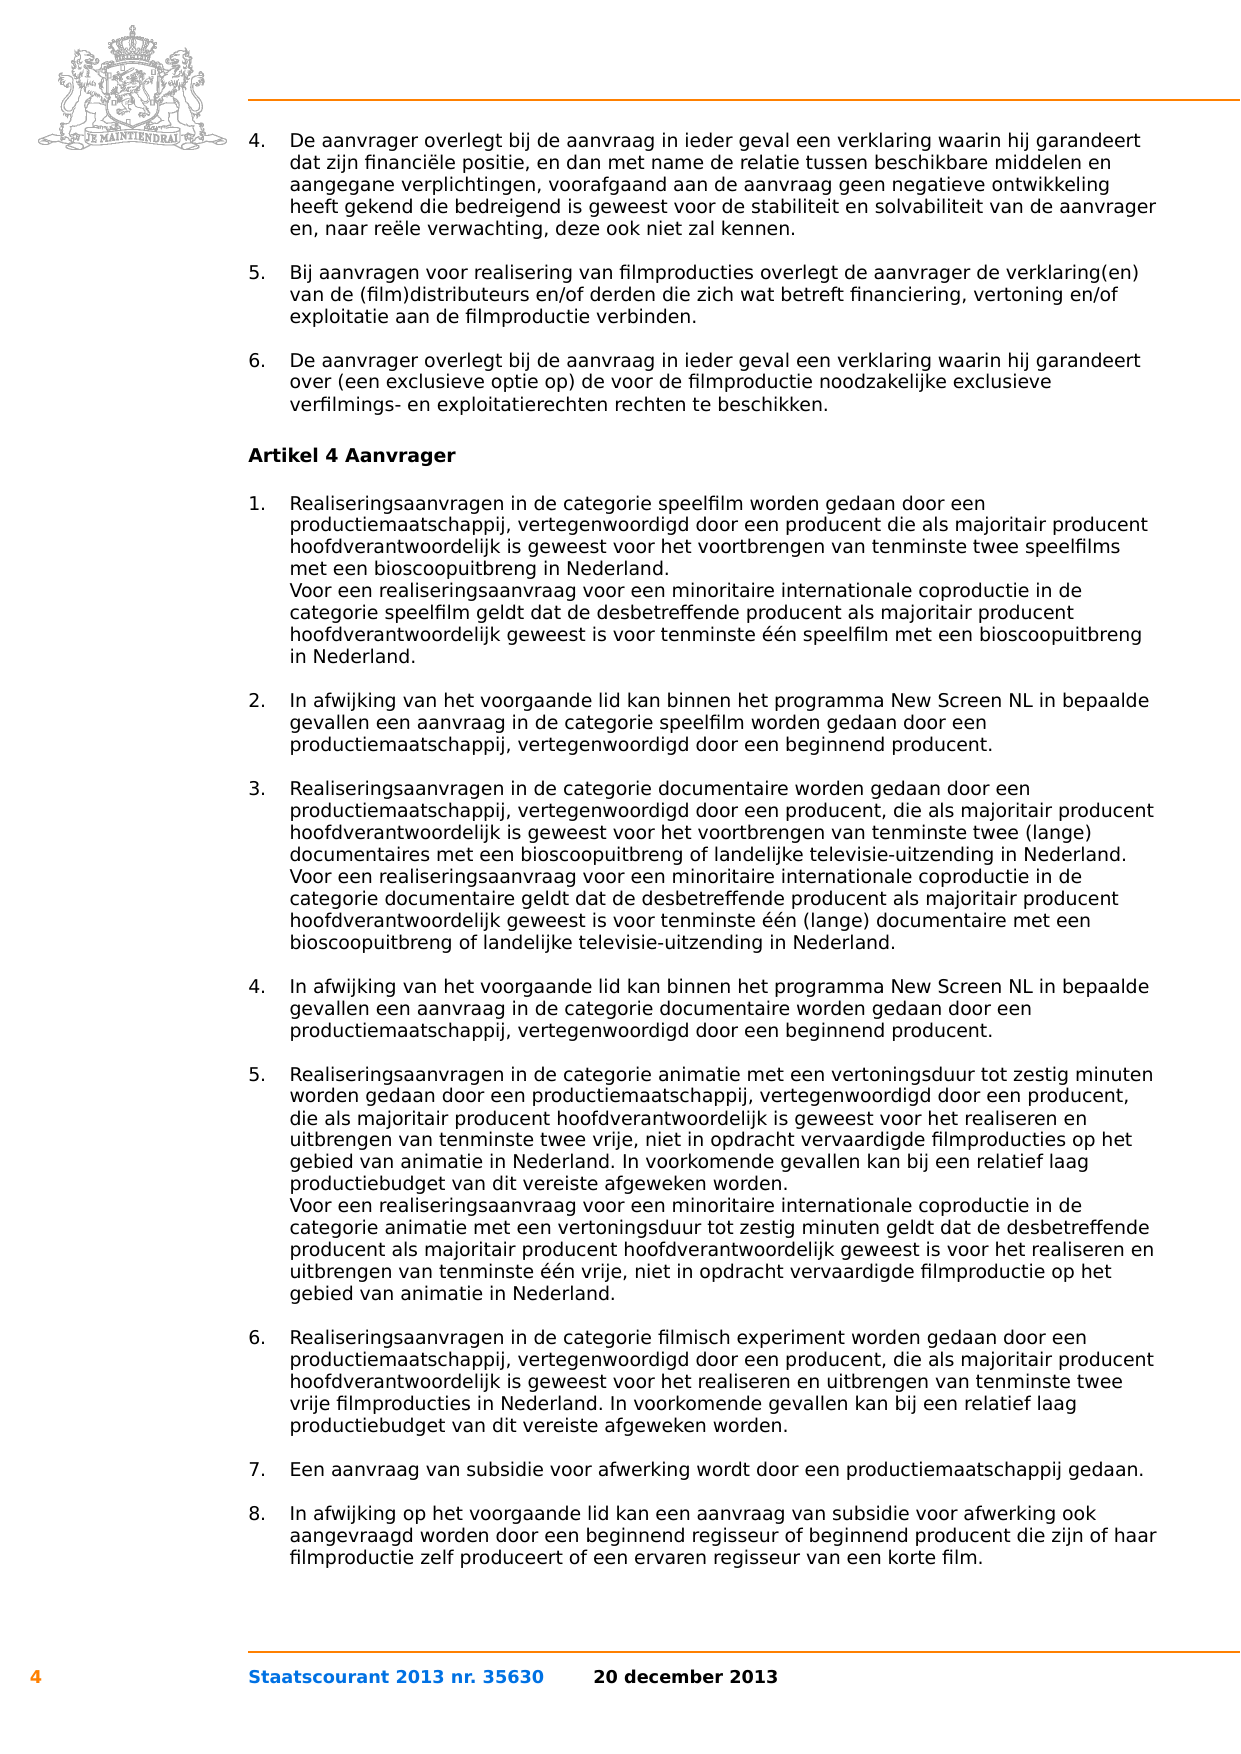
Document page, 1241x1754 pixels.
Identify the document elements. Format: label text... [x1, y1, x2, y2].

text Voor een realiseringsaanvraag voor een minoritaire internationale coproductie in de categorie animatie met een vertoningsduur tot zestig minuten geldt dat de desbetreffende producent als majoritair producent hoofdverantwoordelijk geweest is voor het realiseren en uitbrengen van tenminste één vrije, niet in opdracht vervaardigde filmproductie op het gebied van animatie in Nederland. [289, 1195, 1163, 1305]
picture [38, 25, 227, 150]
text 4. De aanvrager overlegt bij de aanvraag in ieder geval een verklaring waarin hij garandeert dat zijn financiële positie, en dan met name de relatie tussen beschikbare middelen en aangegane verplichtingen, voorafgaand aan de aanvraag geen negatieve ontwikkeling heeft gekend die bedreigend is geweest voor de stabiliteit en solvabiliteit van de aanvrager en, naar reële verwachting, deze ook niet zal kennen. [248, 130, 1163, 240]
text 5. Bij aanvragen voor realisering van filmproducties overlegt de aanvrager de verklaring(en) van de (film)distributeurs en/of derden die zich wat betreft financiering, vertoning en/of exploitatie aan de filmproductie verbinden. [248, 262, 1163, 328]
text 1. Realiseringsaanvragen in de categorie speelfilm worden gedaan door een productiemaatschappij, vertegenwoordigd door een producent die als majoritair producent hoofdverantwoordelijk is geweest voor het voortbrengen van tenminste twee speelfilms met een bioscoopuitbreng in Nederland. [248, 492, 1163, 580]
text 6. De aanvrager overlegt bij de aanvraag in ieder geval een verklaring waarin hij garandeert over (een exclusieve optie op) de voor de filmproductie noodzakelijke exclusieve verfilmings- en exploitatierechten rechten te beschikken. [248, 349, 1163, 415]
text 3. Realiseringsaanvragen in de categorie documentaire worden gedaan door een productiemaatschappij, vertegenwoordigd door een producent, die als majoritair producent hoofdverantwoordelijk is geweest voor het voortbrengen van tenminste twee (lange) documentaires met een bioscoopuitbreng of landelijke televisie-uitzending in Nederland. [248, 778, 1163, 866]
text 6. Realiseringsaanvragen in de categorie filmisch experiment worden gedaan door een productiemaatschappij, vertegenwoordigd door een producent, die als majoritair producent hoofdverantwoordelijk is geweest voor het realiseren en uitbrengen van tenminste twee vrije filmproducties in Nederland. In voorkomende gevallen kan bij een relatief laag productiebudget van dit vereiste afgeweken worden. [248, 1327, 1163, 1437]
subtitle Artikel 4 Aanvrager [248, 445, 1163, 467]
text 8. In afwijking op het voorgaande lid kan een aanvraag van subsidie voor afwerking ook aangevraagd worden door een beginnend regisseur of beginnend producent die zijn of haar filmproductie zelf produceert of een ervaren regisseur van een korte film. [248, 1503, 1163, 1569]
text Voor een realiseringsaanvraag voor een minoritaire internationale coproductie in de categorie documentaire geldt dat de desbetreffende producent als majoritair producent hoofdverantwoordelijk geweest is voor tenminste één (lange) documentaire met een bioscoopuitbreng of landelijke televisie-uitzending in Nederland. [289, 866, 1163, 954]
text Voor een realiseringsaanvraag voor een minoritaire internationale coproductie in de categorie speelfilm geldt dat de desbetreffende producent als majoritair producent hoofdverantwoordelijk geweest is voor tenminste één speelfilm met een bioscoopuitbreng in Nederland. [289, 580, 1163, 668]
text 5. Realiseringsaanvragen in de categorie animatie met een vertoningsduur tot zestig minuten worden gedaan door een productiemaatschappij, vertegenwoordigd door een producent, die als majoritair producent hoofdverantwoordelijk is geweest voor het realiseren en uitbrengen van tenminste twee vrije, niet in opdracht vervaardigde filmproducties op het gebied van animatie in Nederland. In voorkomende gevallen kan bij een relatief laag productiebudget van dit vereiste afgeweken worden. [248, 1063, 1163, 1195]
text 4. In afwijking van het voorgaande lid kan binnen het programma New Screen NL in bepaalde gevallen een aanvraag in de categorie documentaire worden gedaan door een productiemaatschappij, vertegenwoordigd door een beginnend producent. [248, 976, 1163, 1042]
text 7. Een aanvraag van subsidie voor afwerking wordt door een productiemaatschappij gedaan. [248, 1459, 1163, 1481]
text 2. In afwijking van het voorgaande lid kan binnen het programma New Screen NL in bepaalde gevallen een aanvraag in de categorie speelfilm worden gedaan door een productiemaatschappij, vertegenwoordigd door een beginnend producent. [248, 690, 1163, 756]
